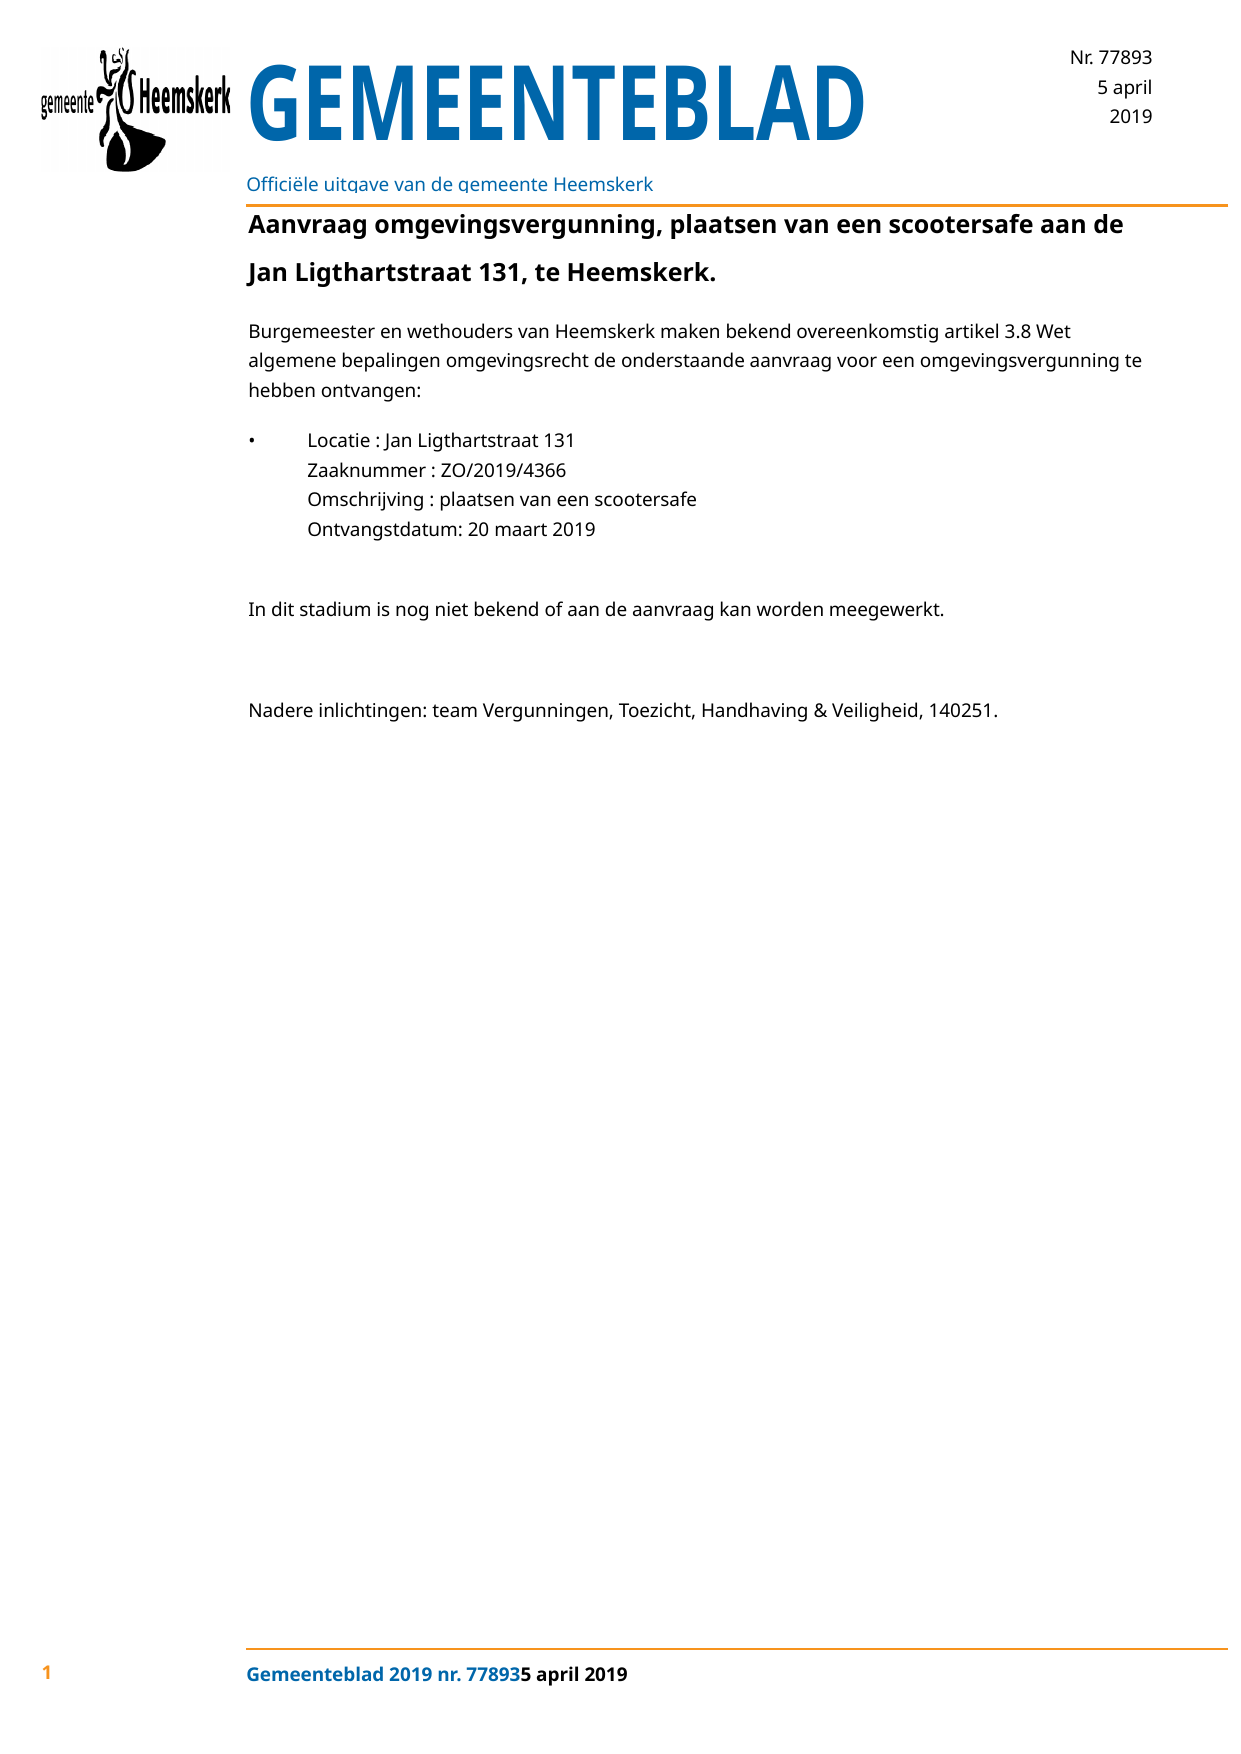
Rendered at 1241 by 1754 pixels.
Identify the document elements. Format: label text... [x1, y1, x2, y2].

list Omschrijving : plaatsen van een scootersafe [248, 487, 1152, 512]
text Burgemeester en wethouders van Heemskerk maken bekend overeenkomstig artikel 3.8 Wet algemene bepalingen omgevingsrecht de onderstaande aanvraag voor een omgevingsvergunning te hebben ontvangen: [248, 318, 1152, 403]
text Aanvraag omgevingsvergunning, plaatsen van een scootersafe aan de Jan Ligthartstraat 131, te Heemskerk. [248, 207, 1152, 288]
list Ontvangstdatum: 20 maart 2019 [248, 516, 1152, 542]
picture [41, 47, 231, 172]
list Zaaknummer : ZO/2019/4366 [248, 457, 1152, 483]
text In dit stadium is nog niet bekend of aan de aanvraag kan worden meegewerkt. [248, 596, 1152, 622]
list Locatie : Jan Ligthartstraat 131 [248, 427, 1152, 453]
text Nadere inlichtingen: team Vergunningen, Toezicht, Handhaving & Veiligheid, 140251. [248, 697, 1152, 723]
